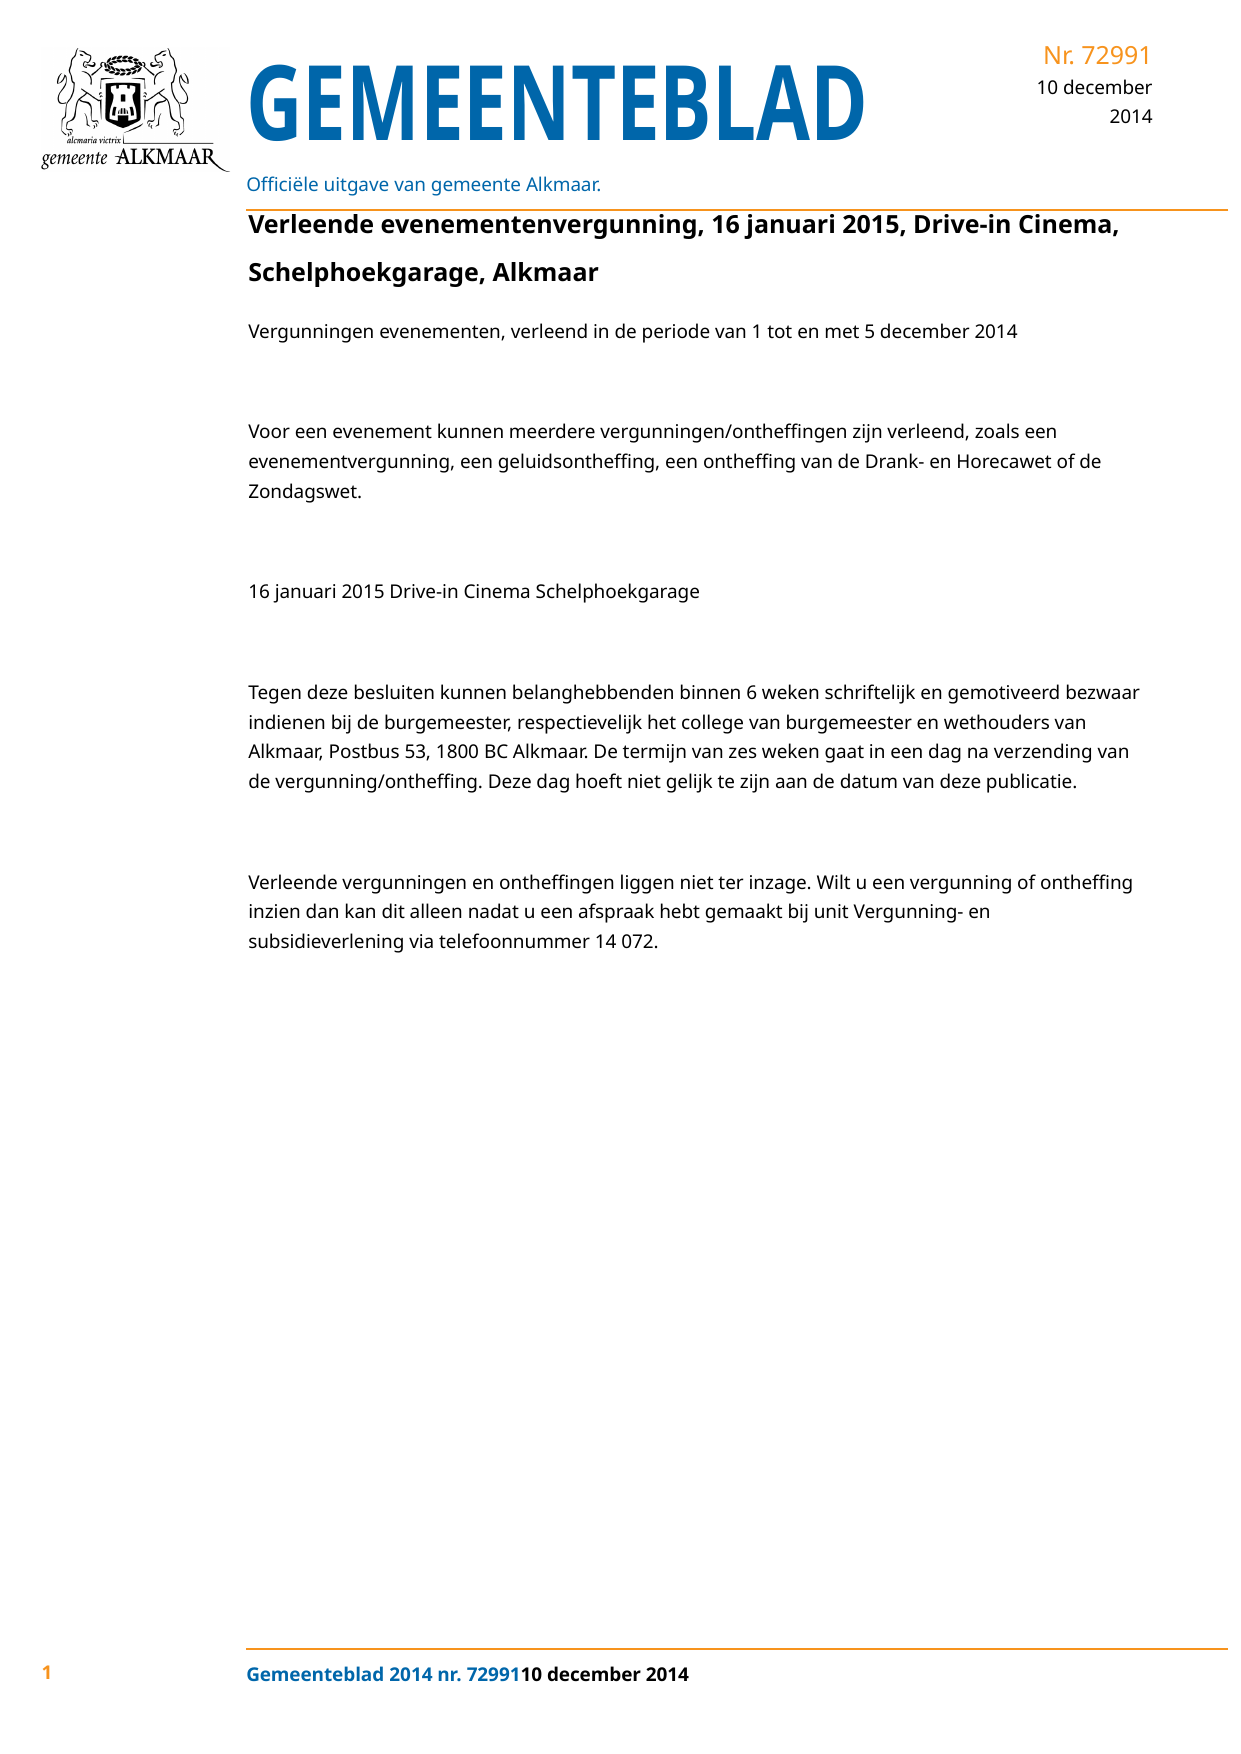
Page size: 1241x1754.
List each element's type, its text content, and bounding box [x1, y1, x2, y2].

picture [41, 47, 231, 172]
text Verleende vergunningen en ontheffingen liggen niet ter inzage. Wilt u een vergunning of ontheffing inzien dan kan dit alleen nadat u een afspraak hebt gemaakt bij unit Vergunning- en subsidieverlening via telefoonnummer 14 072. [248, 869, 1152, 954]
text Tegen deze besluiten kunnen belanghebbenden binnen 6 weken schriftelijk en gemotiveerd bezwaar indienen bij de burgemeester, respectievelijk het college van burgemeester en wethouders van Alkmaar, Postbus 53, 1800 BC Alkmaar. De termijn van zes weken gaat in een dag na verzending van de vergunning/ontheffing. Deze dag hoeft niet gelijk te zijn aan de datum van deze publicatie. [248, 679, 1152, 794]
text Verleende evenementenvergunning, 16 januari 2015, Drive-in Cinema, Schelphoekgarage, Alkmaar [248, 211, 1152, 288]
text 16 januari 2015 Drive-in Cinema Schelphoekgarage [248, 579, 1152, 604]
text Voor een evenement kunnen meerdere vergunningen/ontheffingen zijn verleend, zoals een evenementvergunning, een geluidsontheffing, een ontheffing van de Drank- en Horecawet of de Zondagswet. [248, 419, 1152, 504]
text Vergunningen evenementen, verleend in de periode van 1 tot en met 5 december 2014 [248, 318, 1152, 344]
